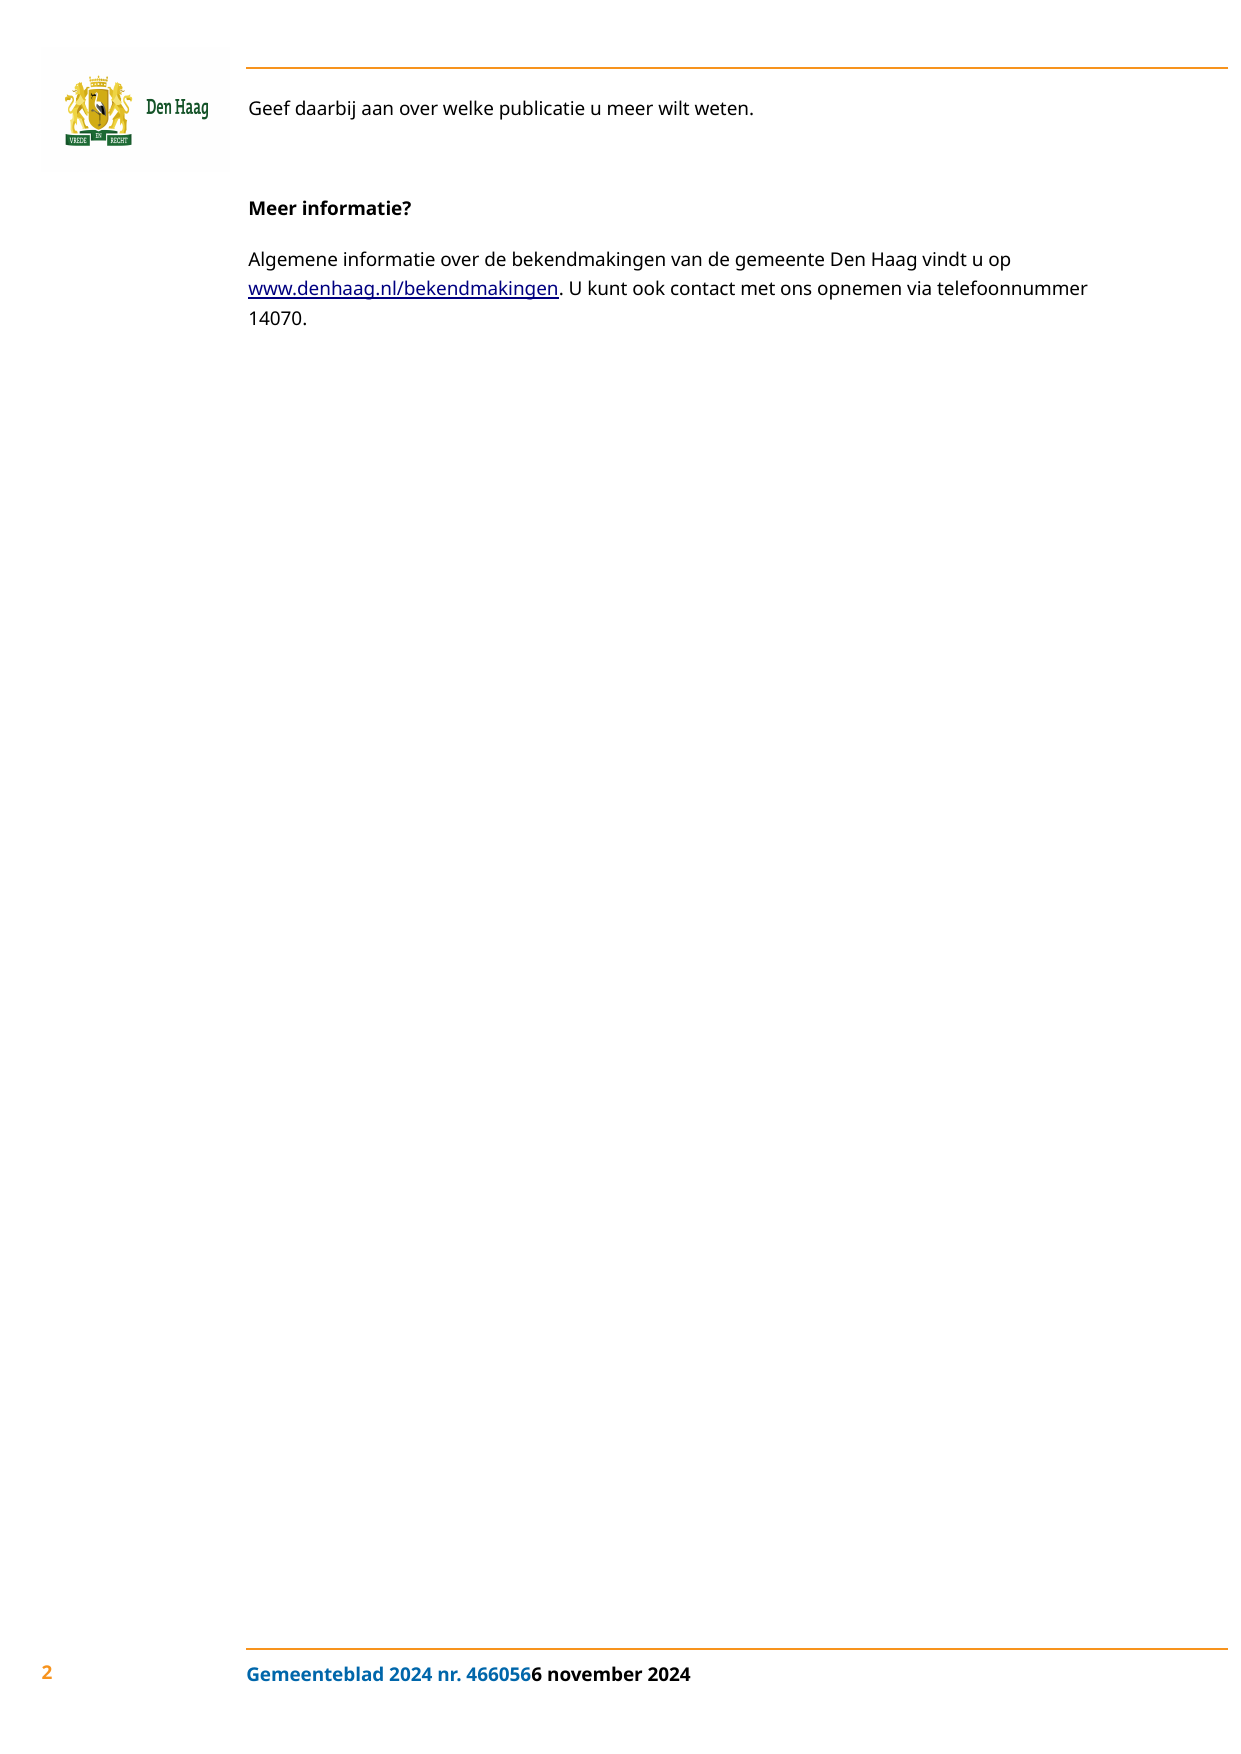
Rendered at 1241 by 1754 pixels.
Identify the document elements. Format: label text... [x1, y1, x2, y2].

text Algemene informatie over de bekendmakingen van de gemeente Den Haag vindt u op www.denhaag.nl/bekendmakingen. U kunt ook contact met ons opnemen via telefoonnummer 14070. [248, 246, 1152, 331]
text Meer informatie? [248, 196, 1152, 221]
text Geef daarbij aan over welke publicatie u meer wilt weten. [248, 95, 1152, 121]
picture [41, 47, 231, 172]
